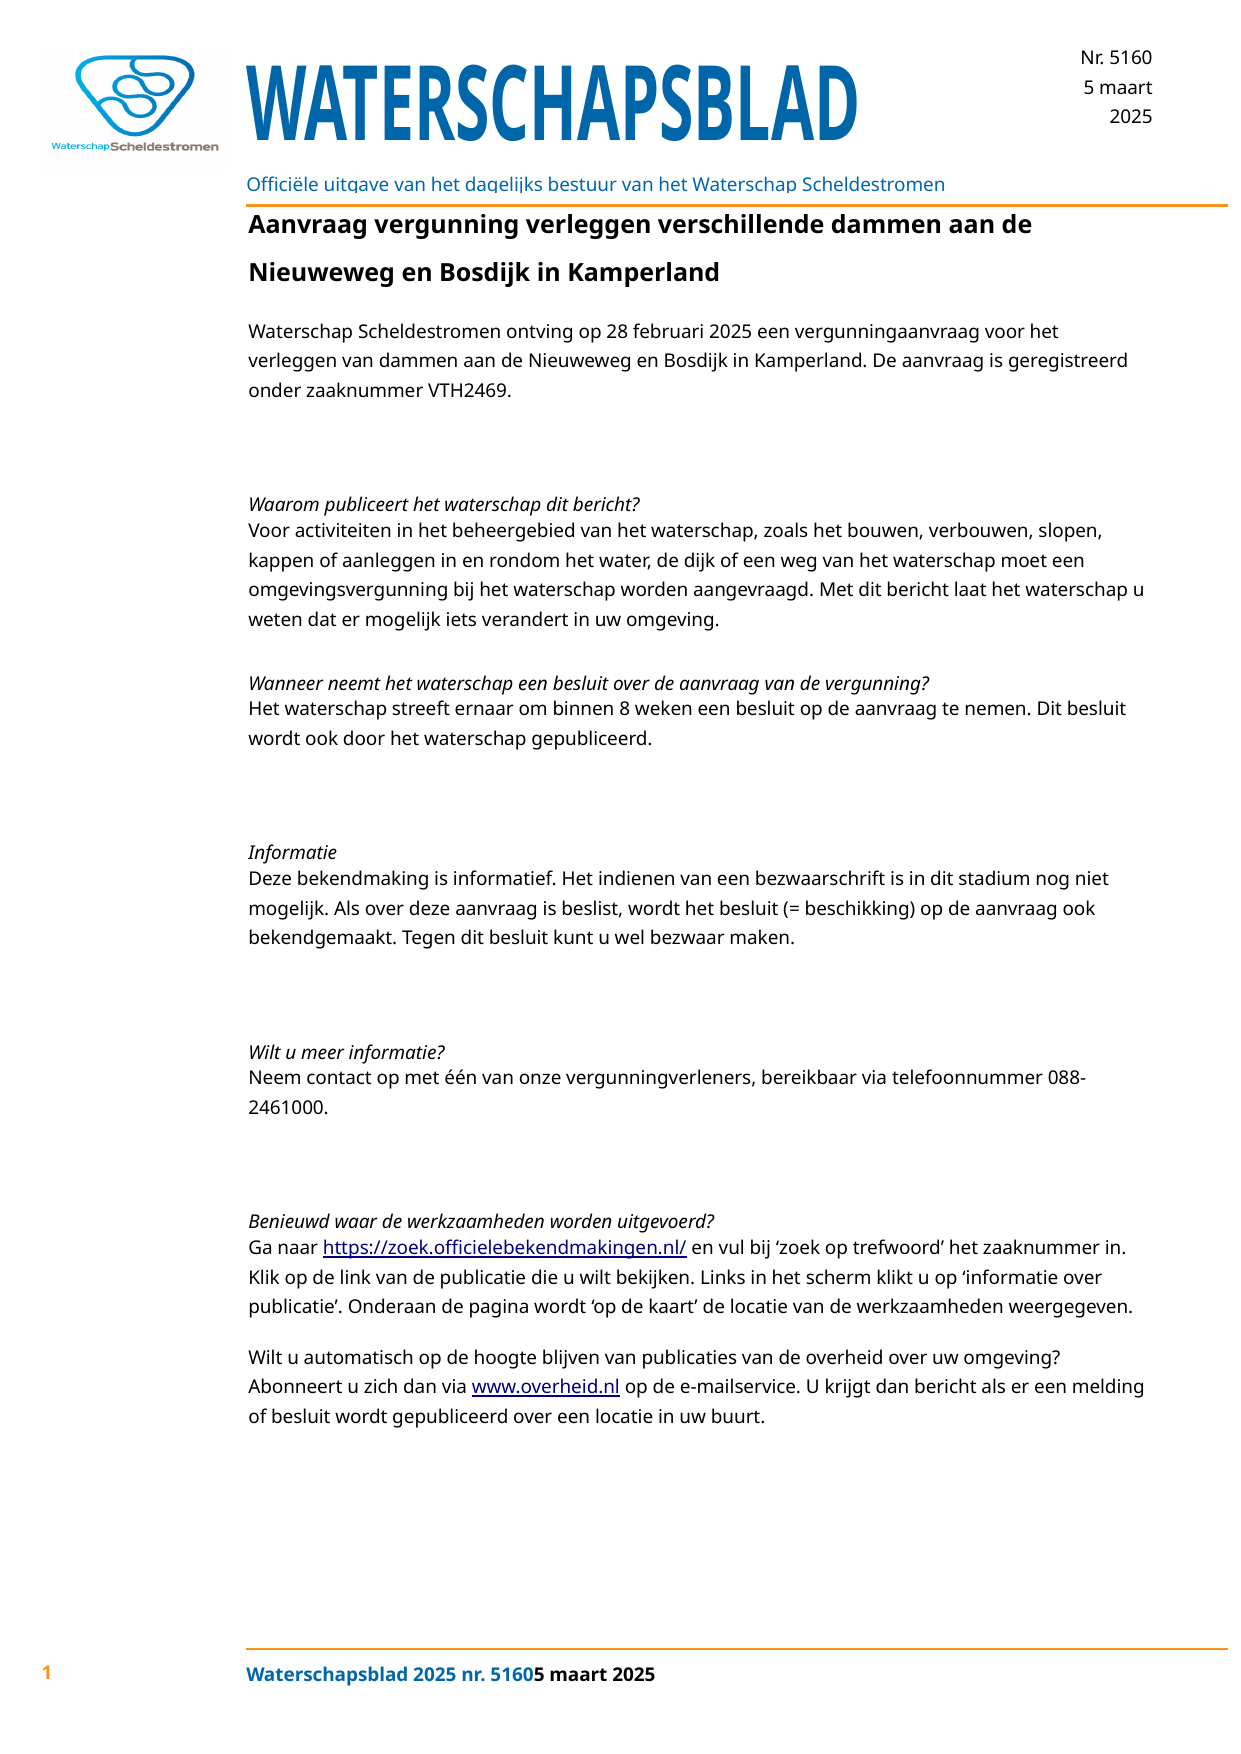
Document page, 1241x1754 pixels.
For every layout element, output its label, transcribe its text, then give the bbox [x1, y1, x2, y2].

picture [41, 47, 231, 172]
text Wanneer neemt het waterschap een besluit over de aanvraag van de vergunning? [248, 670, 1152, 696]
text Aanvraag vergunning verleggen verschillende dammen aan de Nieuweweg en Bosdijk in Kamperland [248, 207, 1152, 288]
text Ga naar https://zoek.officielebekendmakingen.nl/ en vul bij ‘zoek op trefwoord’ het zaaknummer in. Klik op de link van de publicatie die u wilt bekijken. Links in het scherm klikt u op ‘informatie over publicatie’. Onderaan de pagina wordt ‘op de kaart’ de locatie van de werkzaamheden weergegeven. [248, 1234, 1152, 1319]
text Wilt u automatisch op de hoogte blijven van publicaties van de overheid over uw omgeving? Abonneert u zich dan via www.overheid.nl op de e-mailservice. U krijgt dan bericht als er een melding of besluit wordt gepubliceerd over een locatie in uw buurt. [248, 1344, 1152, 1429]
text Voor activiteiten in het beheergebied van het waterschap, zoals het bouwen, verbouwen, slopen, kappen of aanleggen in en rondom het water, de dijk of een weg van het waterschap moet een omgevingsvergunning bij het waterschap worden aangevraagd. Met dit bericht laat het waterschap u weten dat er mogelijk iets verandert in uw omgeving. [248, 517, 1152, 632]
text Waterschap Scheldestromen ontving op 28 februari 2025 een vergunningaanvraag voor het verleggen van dammen aan de Nieuweweg en Bosdijk in Kamperland. De aanvraag is geregistreerd onder zaaknummer VTH2469. [248, 318, 1152, 403]
text Waarom publiceert het waterschap dit bericht? [248, 491, 1152, 517]
text Wilt u meer informatie? [248, 1039, 1152, 1064]
text Deze bekendmaking is informatief. Het indienen van een bezwaarschrift is in dit stadium nog niet mogelijk. Als over deze aanvraag is beslist, wordt het besluit (= beschikking) op de aanvraag ook bekendgemaakt. Tegen dit besluit kunt u wel bezwaar maken. [248, 865, 1152, 950]
text Het waterschap streeft ernaar om binnen 8 weken een besluit op de aanvraag te nemen. Dit besluit wordt ook door het waterschap gepubliceerd. [248, 696, 1152, 751]
text Benieuwd waar de werkzaamheden worden uitgevoerd? [248, 1208, 1152, 1234]
text Informatie [248, 839, 1152, 865]
text Neem contact op met één van onze vergunningverleners, bereikbaar via telefoonnummer 088-2461000. [248, 1064, 1152, 1120]
